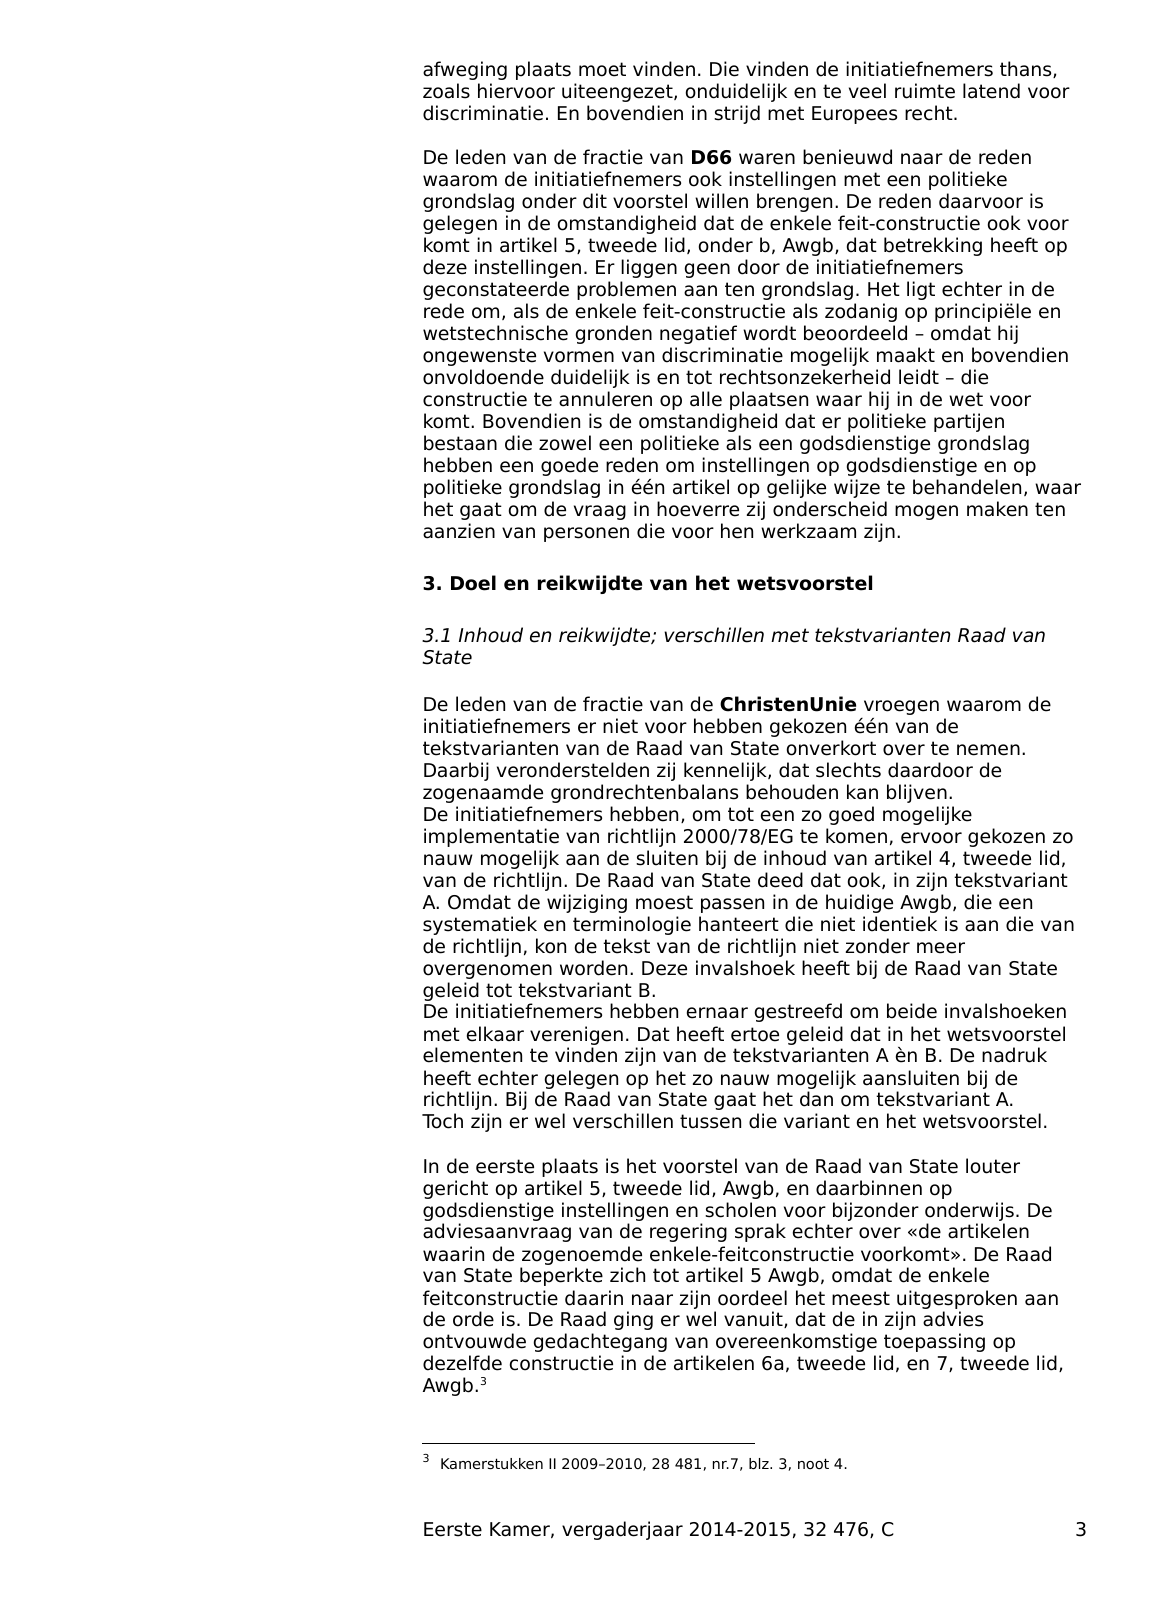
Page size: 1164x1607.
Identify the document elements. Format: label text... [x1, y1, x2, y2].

text In de eerste plaats is het voorstel van de Raad van State louter gericht op artikel 5, tweede lid, Awgb, en daarbinnen op godsdienstige instellingen en scholen voor bijzonder onderwijs. De adviesaanvraag van de regering sprak echter over «de artikelen waarin de zogenoemde enkele-feitconstructie voorkomt». De Raad van State beperkte zich tot artikel 5 Awgb, omdat de enkele feitconstructie daarin naar zijn oordeel het meest uitgesproken aan de orde is. De Raad ging er wel vanuit, dat de in zijn advies ontvouwde gedachtegang van overeenkomstige toepassing op dezelfde constructie in de artikelen 6a, tweede lid, en 7, tweede lid, Awgb. [422, 1156, 1087, 1397]
text De leden van de fractie van de ChristenUnie vroegen waarom de initiatiefnemers er niet voor hebben gekozen één van de tekstvarianten van de Raad van State onverkort over te nemen. Daarbij veronderstelden zij kennelijk, dat slechts daardoor de zogenaamde grondrechtenbalans behouden kan blijven. [422, 694, 1087, 804]
subtitle 3. Doel en reikwijdte van het wetsvoorstel [422, 573, 1087, 595]
text De initiatiefnemers hebben ernaar gestreefd om beide invalshoeken met elkaar verenigen. Dat heeft ertoe geleid dat in het wetsvoorstel elementen te vinden zijn van de tekstvarianten A èn B. De nadruk heeft echter gelegen op het zo nauw mogelijk aansluiten bij de richtlijn. Bij de Raad van State gaat het dan om tekstvariant A. [422, 1001, 1087, 1111]
text De leden van de fractie van D66 waren benieuwd naar de reden waarom de initiatiefnemers ook instellingen met een politieke grondslag onder dit voorstel willen brengen. De reden daarvoor is gelegen in de omstandigheid dat de enkele feit-constructie ook voor komt in artikel 5, tweede lid, onder b, Awgb, dat betrekking heeft op deze instellingen. Er liggen geen door de initiatiefnemers geconstateerde problemen aan ten grondslag. Het ligt echter in de rede om, als de enkele feit-constructie als zodanig op principiële en wetstechnische gronden negatief wordt beoordeeld – omdat hij ongewenste vormen van discriminatie mogelijk maakt en bovendien onvoldoende duidelijk is en tot rechtsonzekerheid leidt – die constructie te annuleren op alle plaatsen waar hij in de wet voor komt. Bovendien is de omstandigheid dat er politieke partijen bestaan die zowel een politieke als een godsdienstige grondslag hebben een goede reden om instellingen op godsdienstige en op politieke grondslag in één artikel op gelijke wijze te behandelen, waar het gaat om de vraag in hoeverre zij onderscheid mogen maken ten aanzien van personen die voor hen werkzaam zijn. [422, 147, 1087, 543]
text Toch zijn er wel verschillen tussen die variant en het wetsvoorstel. [422, 1111, 1087, 1133]
text De initiatiefnemers hebben, om tot een zo goed mogelijke implementatie van richtlijn 2000/78/EG te komen, ervoor gekozen zo nauw mogelijk aan de sluiten bij de inhoud van artikel 4, tweede lid, van de richtlijn. De Raad van State deed dat ook, in zijn tekstvariant A. Omdat de wijziging moest passen in de huidige Awgb, die een systematiek en terminologie hanteert die niet identiek is aan die van de richtlijn, kon de tekst van de richtlijn niet zonder meer overgenomen worden. Deze invalshoek heeft bij de Raad van State geleid tot tekstvariant B. [422, 804, 1087, 1001]
text afweging plaats moet vinden. Die vinden de initiatiefnemers thans, zoals hiervoor uiteengezet, onduidelijk en te veel ruimte latend voor discriminatie. En bovendien in strijd met Europees recht. [422, 59, 1087, 125]
subtitle 3.1 Inhoud en reikwijdte; verschillen met tekstvarianten Raad van State [422, 625, 1087, 669]
text Kamerstukken II 2009–2010, 28 481, nr.7, blz. 3, noot 4. [422, 1452, 1087, 1474]
